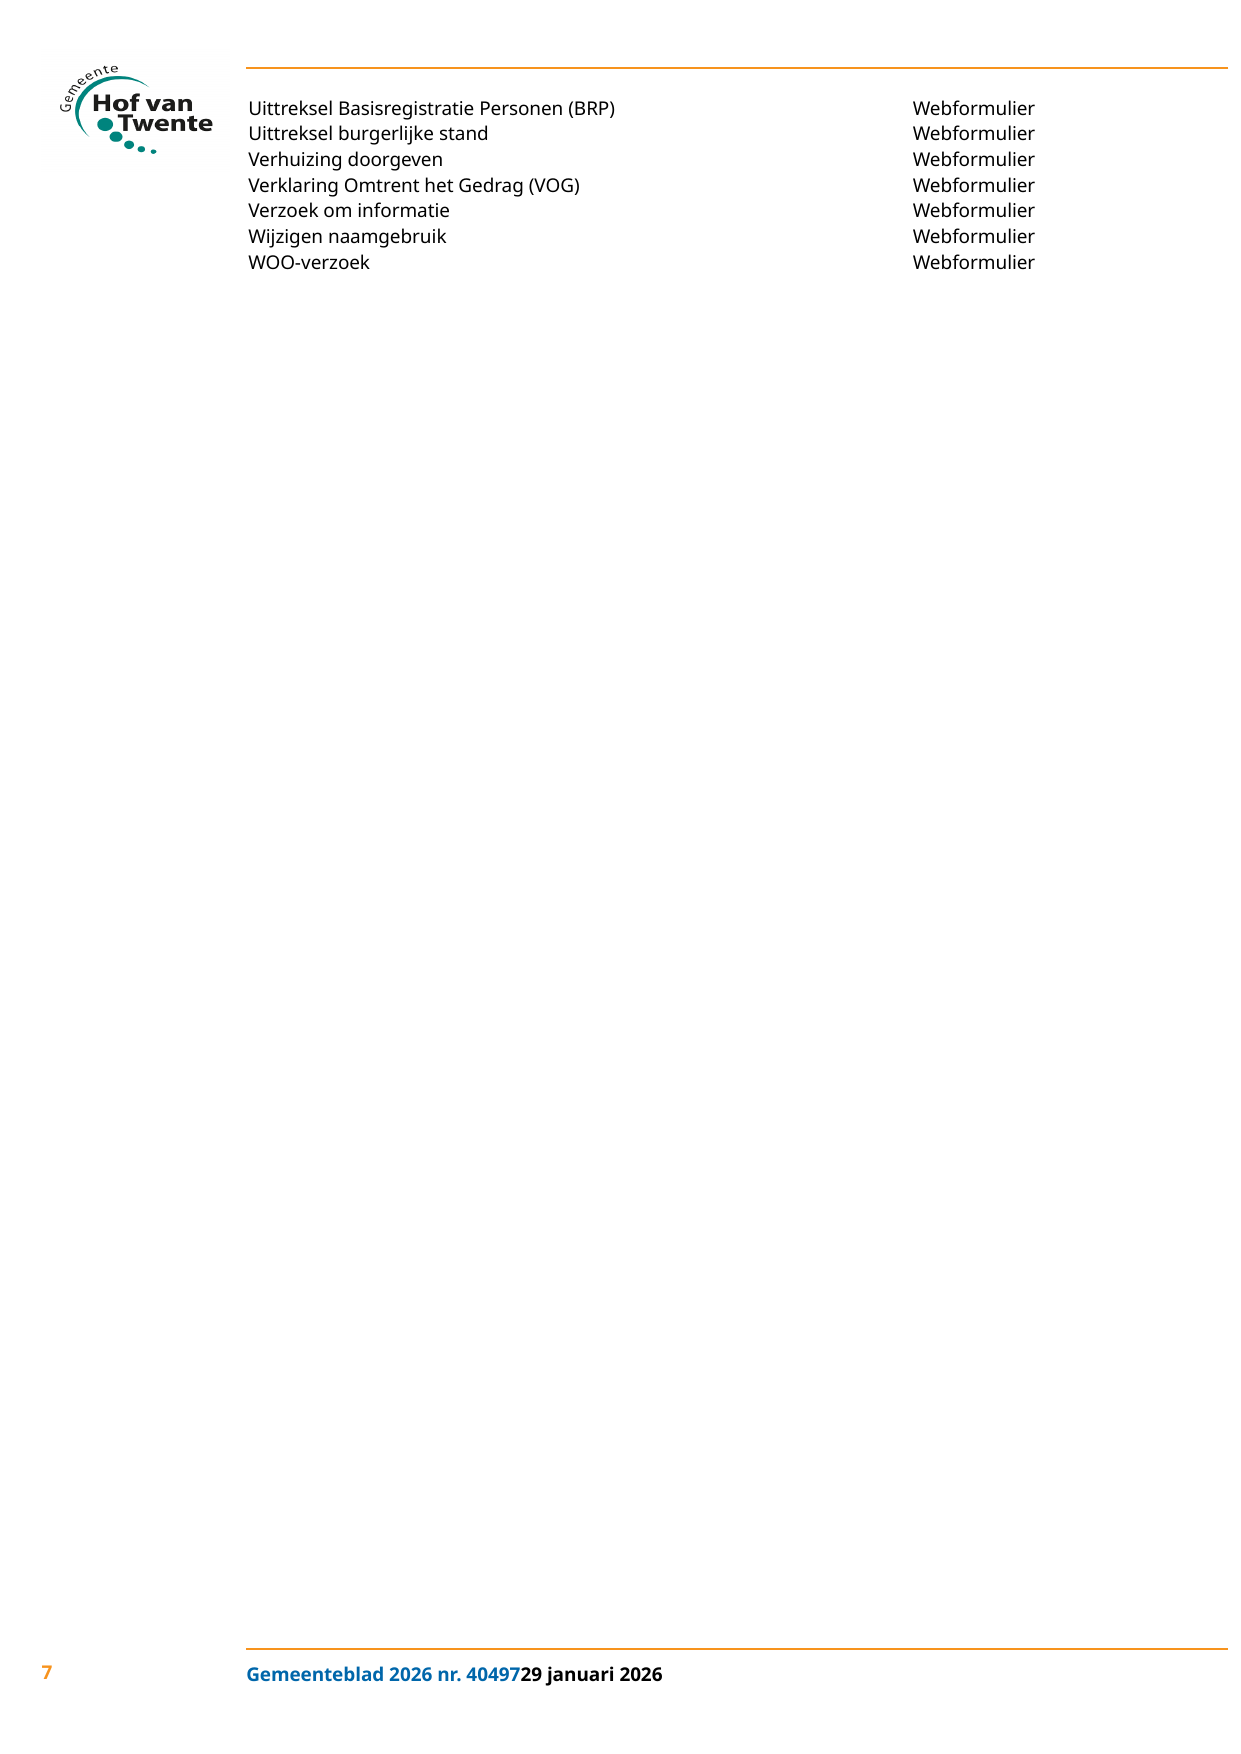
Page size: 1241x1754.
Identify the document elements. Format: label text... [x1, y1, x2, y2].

table_cell Verhuizing doorgeven [248, 146, 913, 172]
table_cell Webformulier [913, 198, 1152, 223]
table_cell Webformulier [913, 224, 1152, 249]
table_cell Webformulier [913, 146, 1152, 172]
table_cell Verklaring Omtrent het Gedrag (VOG) [248, 172, 913, 198]
picture [41, 47, 231, 172]
table_cell Uittreksel Basisregistratie Personen (BRP) [248, 95, 913, 121]
table_cell Uittreksel burgerlijke stand [248, 121, 913, 146]
table_cell Webformulier [913, 95, 1152, 121]
table_cell Verzoek om informatie [248, 198, 913, 223]
table_cell Webformulier [913, 172, 1152, 198]
table_cell Webformulier [913, 121, 1152, 146]
table_cell WOO-verzoek [248, 249, 913, 275]
table_cell Webformulier [913, 249, 1152, 275]
table_cell Wijzigen naamgebruik [248, 224, 913, 249]
